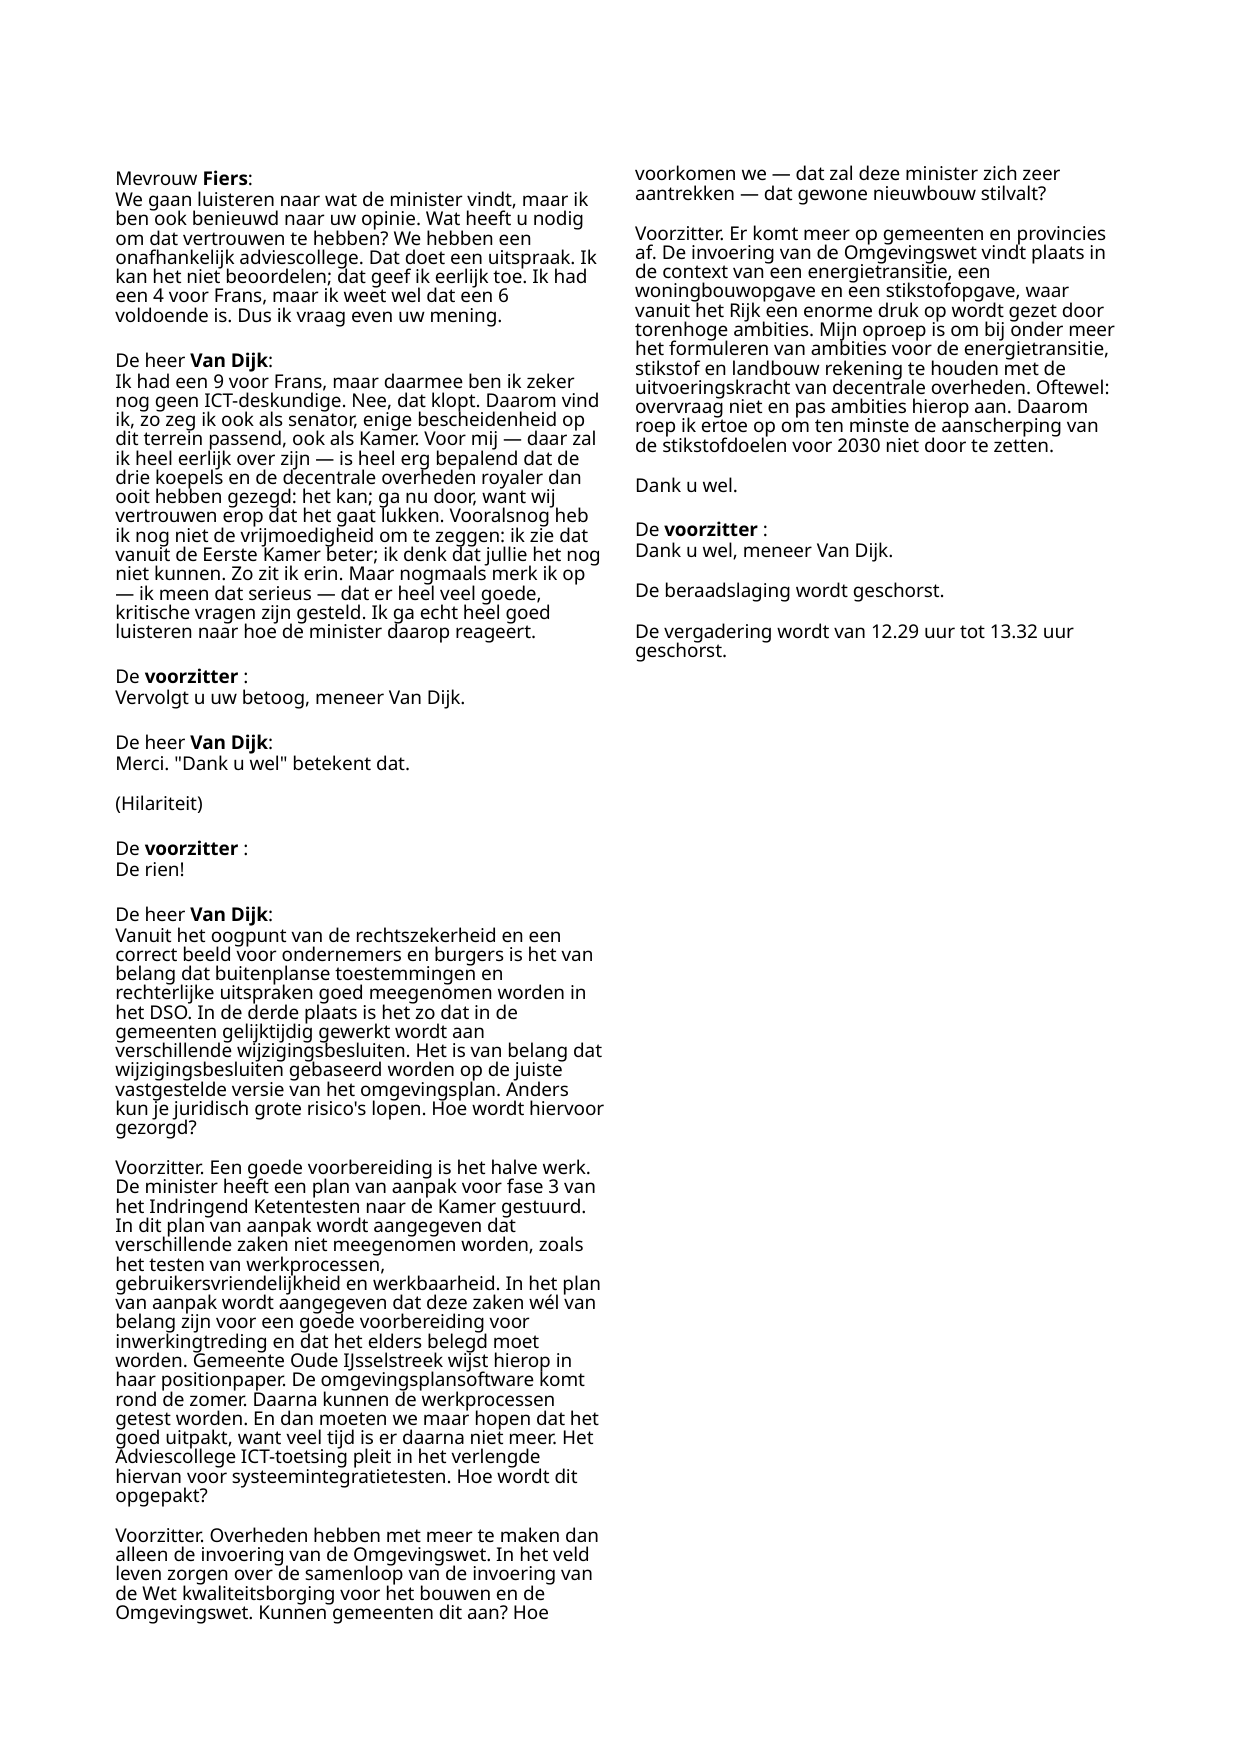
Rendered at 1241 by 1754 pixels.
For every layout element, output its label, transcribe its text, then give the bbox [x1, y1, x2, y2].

text De voorzitter : [115, 835, 605, 861]
text De heer Van Dijk: [115, 729, 605, 755]
text Vervolgt u uw betoog, meneer Van Dijk. [115, 689, 605, 708]
text De beraadslaging wordt geschorst. [635, 582, 1125, 602]
text (Hilariteit) [115, 795, 605, 814]
text De vergadering wordt van 12.29 uur tot 13.32 uur geschorst. [635, 623, 1125, 661]
text We gaan luisteren naar wat de minister vindt, maar ik ben ook benieuwd naar uw opinie. Wat heeft u nodig om dat vertrouwen te hebben? We hebben een onafhankelijk adviescollege. Dat doet een uitspraak. Ik kan het niet beoordelen; dat geef ik eerlijk toe. Ik had een 4 voor Frans, maar ik weet wel dat een 6 voldoende is. Dus ik vraag even uw mening. [115, 191, 605, 326]
text De heer Van Dijk: [115, 901, 605, 927]
text De rien! [115, 861, 605, 880]
text Voorzitter. Een goede voorbereiding is het halve werk. De minister heeft een plan van aanpak voor fase 3 van het Indringend Ketentesten naar de Kamer gestuurd. In dit plan van aanpak wordt aangegeven dat verschillende zaken niet meegenomen worden, zoals het testen van werkprocessen, gebruikersvriendelijkheid en werkbaarheid. In het plan van aanpak wordt aangegeven dat deze zaken wél van belang zijn voor een goede voorbereiding voor inwerkingtreding en dat het elders belegd moet worden. Gemeente Oude IJsselstreek wijst hierop in haar positionpaper. De omgevingsplansoftware komt rond de zomer. Daarna kunnen de werkprocessen getest worden. En dan moeten we maar hopen dat het goed uitpakt, want veel tijd is er daarna niet meer. Het Adviescollege ICT-toetsing pleit in het verlengde hiervan voor systeemintegratietesten. Hoe wordt dit opgepakt? [115, 1159, 605, 1506]
text Merci. "Dank u wel" betekent dat. [115, 755, 605, 774]
text voorkomen we — dat zal deze minister zich zeer aantrekken — dat gewone nieuwbouw stilvalt? [635, 165, 1125, 204]
text Vanuit het oogpunt van de rechtszekerheid en een correct beeld voor ondernemers en burgers is het van belang dat buitenplanse toestemmingen en rechterlijke uitspraken goed meegenomen worden in het DSO. In de derde plaats is het zo dat in de gemeenten gelijktijdig gewerkt wordt aan verschillende wijzigingsbesluiten. Het is van belang dat wijzigingsbesluiten gebaseerd worden op de juiste vastgestelde versie van het omgevingsplan. Anders kun je juridisch grote risico's lopen. Hoe wordt hiervoor gezorgd? [115, 927, 605, 1138]
text De heer Van Dijk: [115, 347, 605, 373]
text Voorzitter. Er komt meer op gemeenten en provincies af. De invoering van de Omgevingswet vindt plaats in de context van een energietransitie, een woningbouwopgave en een stikstofopgave, waar vanuit het Rijk een enorme druk op wordt gezet door torenhoge ambities. Mijn oproep is om bij onder meer het formuleren van ambities voor de energietransitie, stikstof en landbouw rekening te houden met de uitvoeringskracht van decentrale overheden. Oftewel: overvraag niet en pas ambities hierop aan. Daarom roep ik ertoe op om ten minste de aanscherping van de stikstofdoelen voor 2030 niet door te zetten. [635, 224, 1125, 456]
text Dank u wel. [635, 477, 1125, 496]
text Ik had een 9 voor Frans, maar daarmee ben ik zeker nog geen ICT-deskundige. Nee, dat klopt. Daarom vind ik, zo zeg ik ook als senator, enige bescheidenheid op dit terrein passend, ook als Kamer. Voor mij — daar zal ik heel eerlijk over zijn — is heel erg bepalend dat de drie koepels en de decentrale overheden royaler dan ooit hebben gezegd: het kan; ga nu door, want wij vertrouwen erop dat het gaat lukken. Vooralsnog heb ik nog niet de vrijmoedigheid om te zeggen: ik zie dat vanuit de Eerste Kamer beter; ik denk dat jullie het nog niet kunnen. Zo zit ik erin. Maar nogmaals merk ik op — ik meen dat serieus — dat er heel veel goede, kritische vragen zijn gesteld. Ik ga echt heel goed luisteren naar hoe de minister daarop reageert. [115, 373, 605, 642]
text De voorzitter : [635, 517, 1125, 542]
text Voorzitter. Overheden hebben met meer te maken dan alleen de invoering van de Omgevingswet. In het veld leven zorgen over de samenloop van de invoering van de Wet kwaliteitsborging voor het bouwen en de Omgevingswet. Kunnen gemeenten dit aan? Hoe [115, 1527, 605, 1623]
text Mevrouw Fiers: [115, 165, 605, 191]
text De voorzitter : [115, 663, 605, 689]
text Dank u wel, meneer Van Dijk. [635, 542, 1125, 562]
